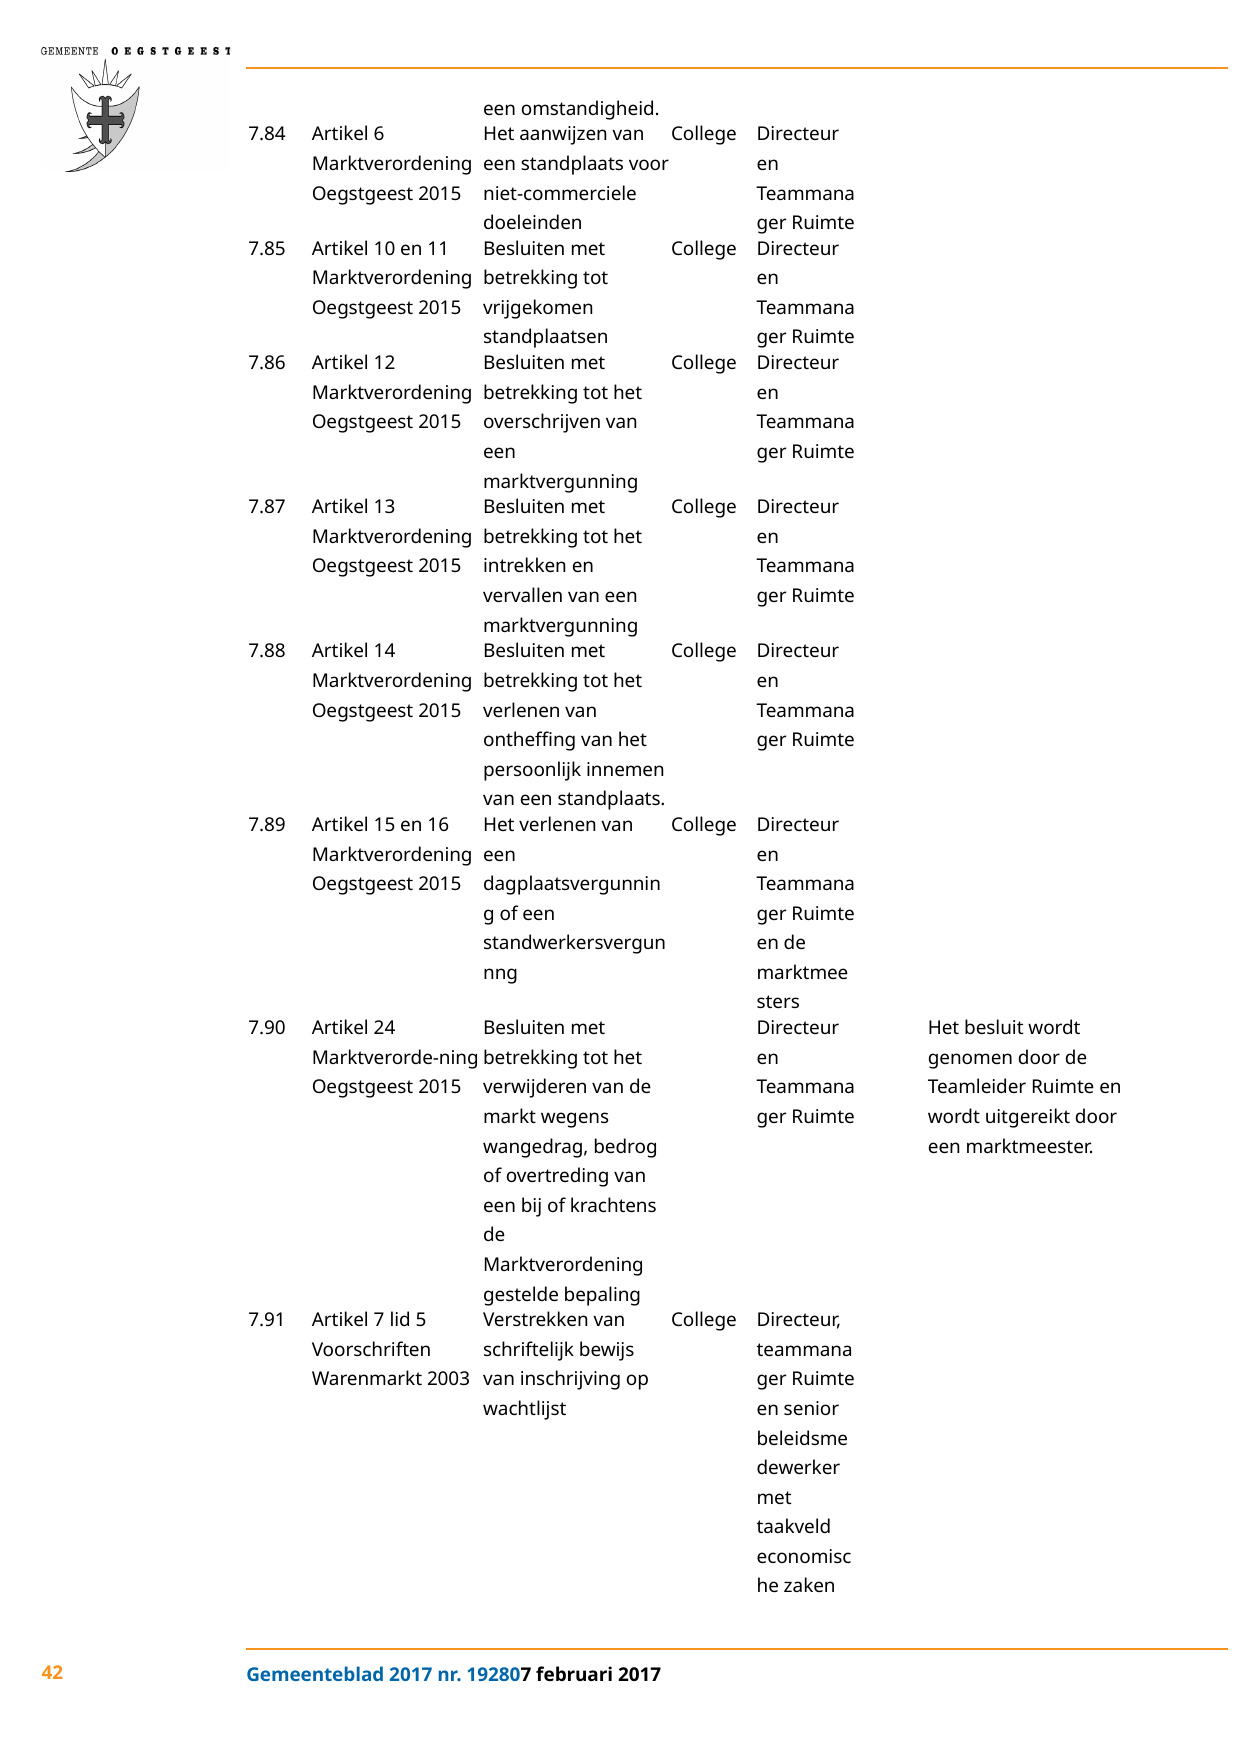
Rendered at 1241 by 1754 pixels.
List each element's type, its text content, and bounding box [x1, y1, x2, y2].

table_cell Het verlenen van een dagplaatsvergunning of een standwerkersvergunnng [483, 811, 671, 1014]
table_cell Artikel 24 Marktverorde-ning Oegstgeest 2015 [312, 1015, 483, 1306]
table_cell College [671, 494, 756, 638]
table_cell College [671, 811, 756, 1014]
table_cell Directeur en Teammanager Ruimte en de marktmeesters [756, 811, 856, 1014]
table_cell Directeur en Teammanager Ruimte [756, 350, 856, 493]
table_cell College [671, 350, 756, 493]
table_cell Directeur en Teammanager Ruimte [756, 638, 856, 811]
table_cell [856, 235, 928, 349]
table_cell Artikel 15 en 16 Marktverordening Oegstgeest 2015 [312, 811, 483, 1014]
picture [41, 47, 231, 172]
table_cell Directeur, teammanager Ruimte en senior beleidsmedewerker met taakveld economische zaken [756, 1306, 856, 1598]
table_cell 7.90 [248, 1015, 312, 1306]
table_cell Besluiten met betrekking tot het intrekken en vervallen van een marktvergunning [483, 494, 671, 638]
table_cell [928, 235, 1152, 349]
table_cell [856, 1015, 928, 1306]
table_cell 7.88 [248, 638, 312, 811]
table_cell Besluiten met betrekking tot het overschrijven van een marktvergunning [483, 350, 671, 493]
table_cell Artikel 12 Marktverordening Oegstgeest 2015 [312, 350, 483, 493]
table_cell 7.89 [248, 811, 312, 1014]
table_cell [928, 350, 1152, 493]
table_cell [671, 1015, 756, 1306]
table_cell Het besluit wordt genomen door de Teamleider Ruimte en wordt uitgereikt door een marktmeester. [928, 1015, 1152, 1306]
table_cell 7.85 [248, 235, 312, 349]
table_cell Directeur en Teammanager Ruimte [756, 121, 856, 235]
table_cell Besluiten met betrekking tot het verlenen van ontheffing van het persoonlijk innemen van een standplaats. [483, 638, 671, 811]
table_cell Het aanwijzen van een standplaats voor niet-commerciele doeleinden [483, 121, 671, 235]
table_cell [856, 121, 928, 235]
table_cell Directeur en Teammanager Ruimte [756, 494, 856, 638]
table_cell [928, 494, 1152, 638]
table_cell een omstandigheid. [483, 95, 671, 121]
table_cell [928, 811, 1152, 1014]
table_cell [248, 95, 312, 121]
table_cell College [671, 235, 756, 349]
table_cell Artikel 10 en 11 Marktverordening Oegstgeest 2015 [312, 235, 483, 349]
table_cell Artikel 7 lid 5 Voorschriften Warenmarkt 2003 [312, 1306, 483, 1598]
table_cell Besluiten met betrekking tot het verwijderen van de markt wegens wangedrag, bedrog of overtreding van een bij of krachtens de Marktverordening gestelde bepaling [483, 1015, 671, 1306]
table_cell College [671, 1306, 756, 1598]
table_cell [756, 95, 856, 121]
table_cell [856, 1306, 928, 1598]
table_cell 7.84 [248, 121, 312, 235]
table_cell [928, 1306, 1152, 1598]
table_cell 7.91 [248, 1306, 312, 1598]
table_cell Directeur en Teammanager Ruimte [756, 235, 856, 349]
table_cell 7.86 [248, 350, 312, 493]
table_cell 7.87 [248, 494, 312, 638]
table_cell [856, 95, 928, 121]
table_cell [671, 95, 756, 121]
table_cell [928, 121, 1152, 235]
table_cell College [671, 121, 756, 235]
table_cell [856, 494, 928, 638]
table_cell Besluiten met betrekking tot vrijgekomen standplaatsen [483, 235, 671, 349]
table_cell [312, 95, 483, 121]
table_cell Verstrekken van schriftelijk bewijs van inschrijving op wachtlijst [483, 1306, 671, 1598]
table_cell Artikel 14 Marktverordening Oegstgeest 2015 [312, 638, 483, 811]
table_cell Artikel 6 Marktverordening Oegstgeest 2015 [312, 121, 483, 235]
table_cell [856, 811, 928, 1014]
table_cell [928, 95, 1152, 121]
table_cell Directeur en Teammanager Ruimte [756, 1015, 856, 1306]
table_cell Artikel 13 Marktverordening Oegstgeest 2015 [312, 494, 483, 638]
table_cell [856, 638, 928, 811]
table_cell [856, 350, 928, 493]
table_cell College [671, 638, 756, 811]
table_cell [928, 638, 1152, 811]
